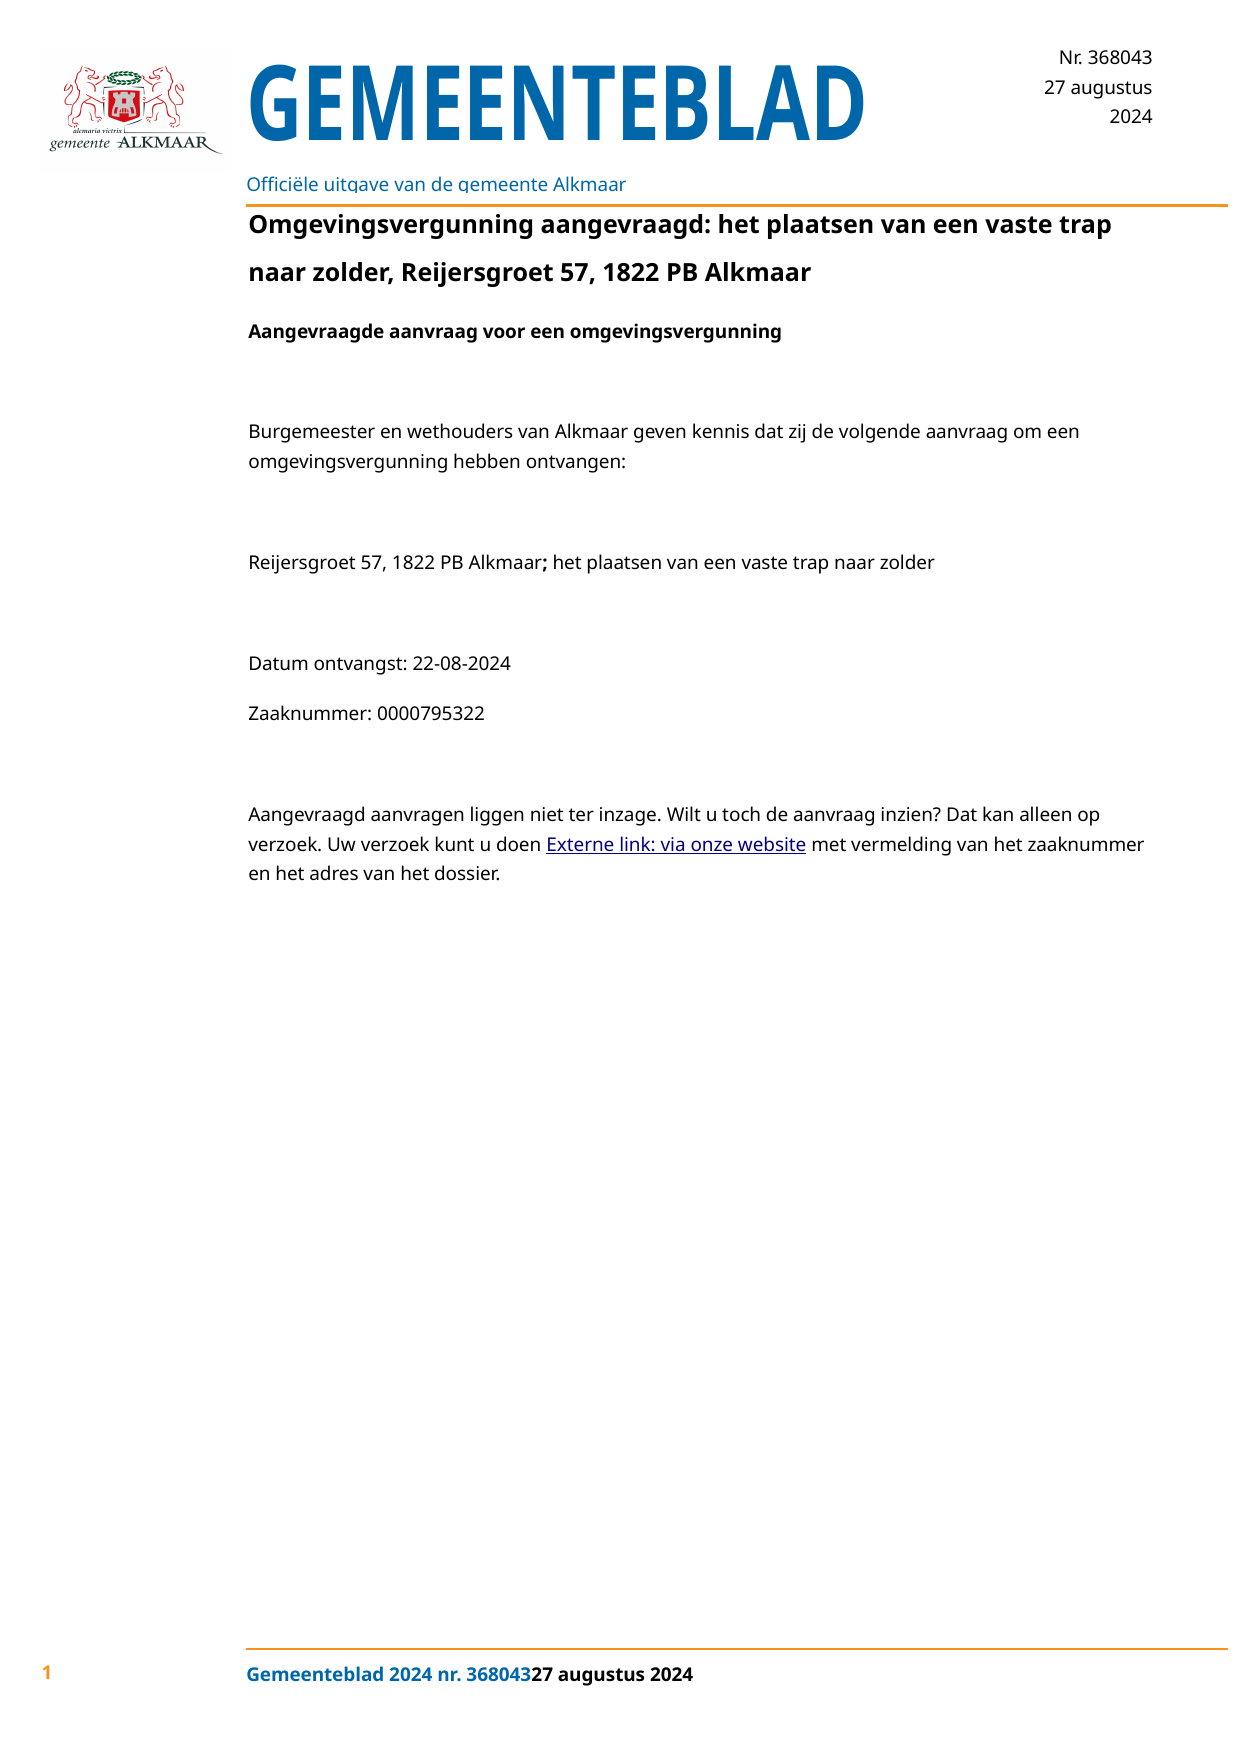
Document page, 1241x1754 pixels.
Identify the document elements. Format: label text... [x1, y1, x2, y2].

text Datum ontvangst: 22-08-2024 [248, 650, 1152, 676]
picture [41, 47, 231, 172]
text Aangevraagde aanvraag voor een omgevingsvergunning [248, 318, 1152, 344]
text Burgemeester en wethouders van Alkmaar geven kennis dat zij de volgende aanvraag om een omgevingsvergunning hebben ontvangen: [248, 419, 1152, 474]
text Aangevraagd aanvragen liggen niet ter inzage. Wilt u toch de aanvraag inzien? Dat kan alleen op verzoek. Uw verzoek kunt u doen Externe link: via onze website met vermelding van het zaaknummer en het adres van het dossier. [248, 801, 1152, 886]
text Omgevingsvergunning aangevraagd: het plaatsen van een vaste trap naar zolder, Reijersgroet 57, 1822 PB Alkmaar [248, 207, 1152, 288]
text Reijersgroet 57, 1822 PB Alkmaar; het plaatsen van een vaste trap naar zolder [248, 549, 1152, 575]
text Zaaknummer: 0000795322 [248, 700, 1152, 726]
